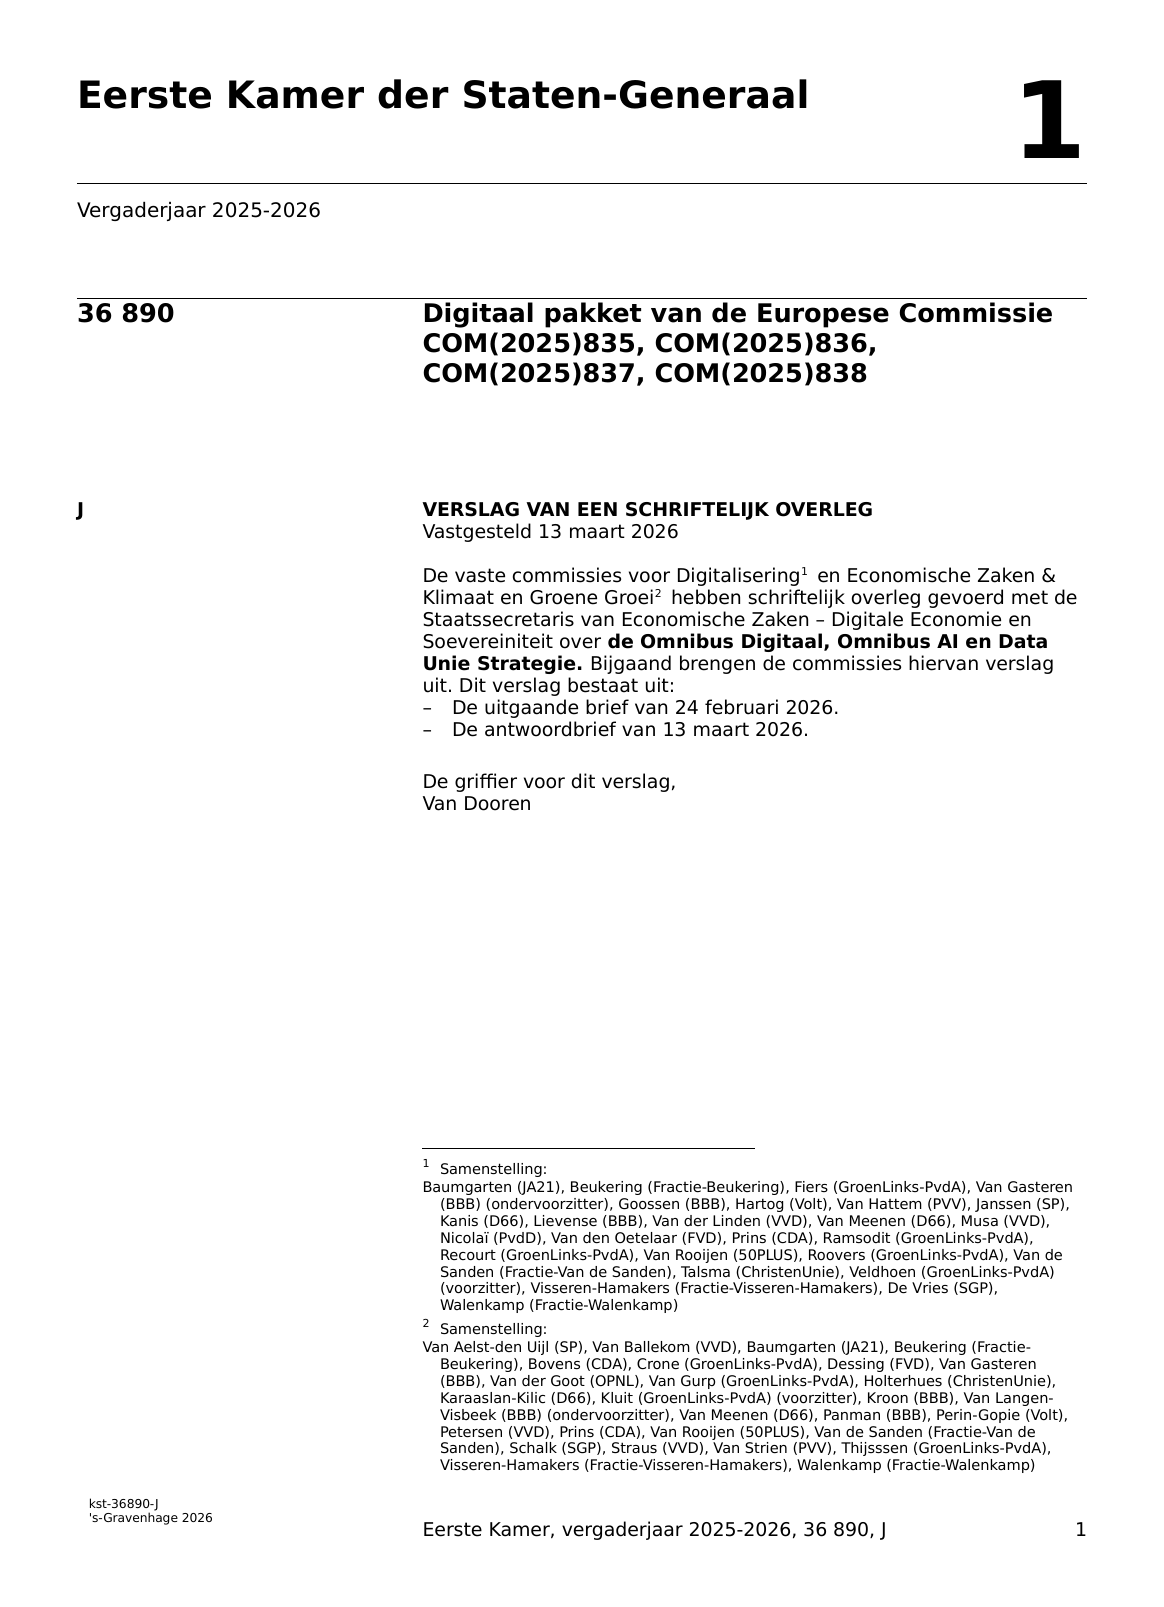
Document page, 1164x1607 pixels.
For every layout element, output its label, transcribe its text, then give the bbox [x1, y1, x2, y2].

text De vaste commissies voor Digitalisering en Economische Zaken & Klimaat en Groene Groei hebben schriftelijk overleg gevoerd met de Staatssecretaris van Economische Zaken – Digitale Economie en Soevereiniteit over de Omnibus Digitaal, Omnibus AI en Data Unie Strategie. Bijgaand brengen de commissies hiervan verslag uit. Dit verslag bestaat uit: [422, 565, 1087, 697]
subtitle J VERSLAG VAN EEN SCHRIFTELIJK OVERLEG [77, 499, 1087, 521]
text Samenstelling: [422, 1157, 1087, 1179]
table_header 1 [886, 59, 1087, 183]
text Samenstelling: [422, 1317, 1087, 1339]
text Baumgarten (JA21), Beukering (Fractie-Beukering), Fiers (GroenLinks-PvdA), Van Gasteren (BBB) (ondervoorzitter), Goossen (BBB), Hartog (Volt), Van Hattem (PVV), Janssen (SP), Kanis (D66), Lievense (BBB), Van der Linden (VVD), Van Meenen (D66), Musa (VVD), Nicolaï (PvdD), Van den Oetelaar (FVD), Prins (CDA), Ramsodit (GroenLinks-PvdA), Recourt (GroenLinks-PvdA), Van Rooijen (50PLUS), Roovers (GroenLinks-PvdA), Van de Sanden (Fractie-Van de Sanden), Talsma (ChristenUnie), Veldhoen (GroenLinks-PvdA) (voorzitter), Visseren-Hamakers (Fractie-Visseren-Hamakers), De Vries (SGP), Walenkamp (Fractie-Walenkamp) [422, 1179, 1087, 1314]
text Vastgesteld 13 maart 2026 [422, 521, 1087, 543]
text kst-36890-J [88, 1497, 323, 1511]
text 's-Gravenhage 2026 [88, 1511, 323, 1525]
text De griffier voor dit verslag, Van Dooren [422, 771, 1087, 815]
text – De uitgaande brief van 24 februari 2026. [422, 697, 1087, 719]
text Van Aelst-den Uijl (SP), Van Ballekom (VVD), Baumgarten (JA21), Beukering (Fractie-Beukering), Bovens (CDA), Crone (GroenLinks-PvdA), Dessing (FVD), Van Gasteren (BBB), Van der Goot (OPNL), Van Gurp (GroenLinks-PvdA), Holterhues (ChristenUnie), Karaaslan-Kilic (D66), Kluit (GroenLinks-PvdA) (voorzitter), Kroon (BBB), Van Langen-Visbeek (BBB) (ondervoorzitter), Van Meenen (D66), Panman (BBB), Perin-Gopie (Volt), Petersen (VVD), Prins (CDA), Van Rooijen (50PLUS), Van de Sanden (Fractie-Van de Sanden), Schalk (SGP), Straus (VVD), Van Strien (PVV), Thijsssen (GroenLinks-PvdA), Visseren-Hamakers (Fractie-Visseren-Hamakers), Walenkamp (Fractie-Walenkamp) [422, 1339, 1087, 1474]
subtitle 36 890 Digitaal pakket van de Europese Commissie COM(2025)835, COM(2025)836, COM(2025)837, COM(2025)838 [77, 299, 1087, 388]
table_cell Vergaderjaar 2025-2026 [77, 184, 1087, 298]
table_header Eerste Kamer der Staten-Generaal [77, 59, 886, 183]
text – De antwoordbrief van 13 maart 2026. [422, 719, 1087, 741]
